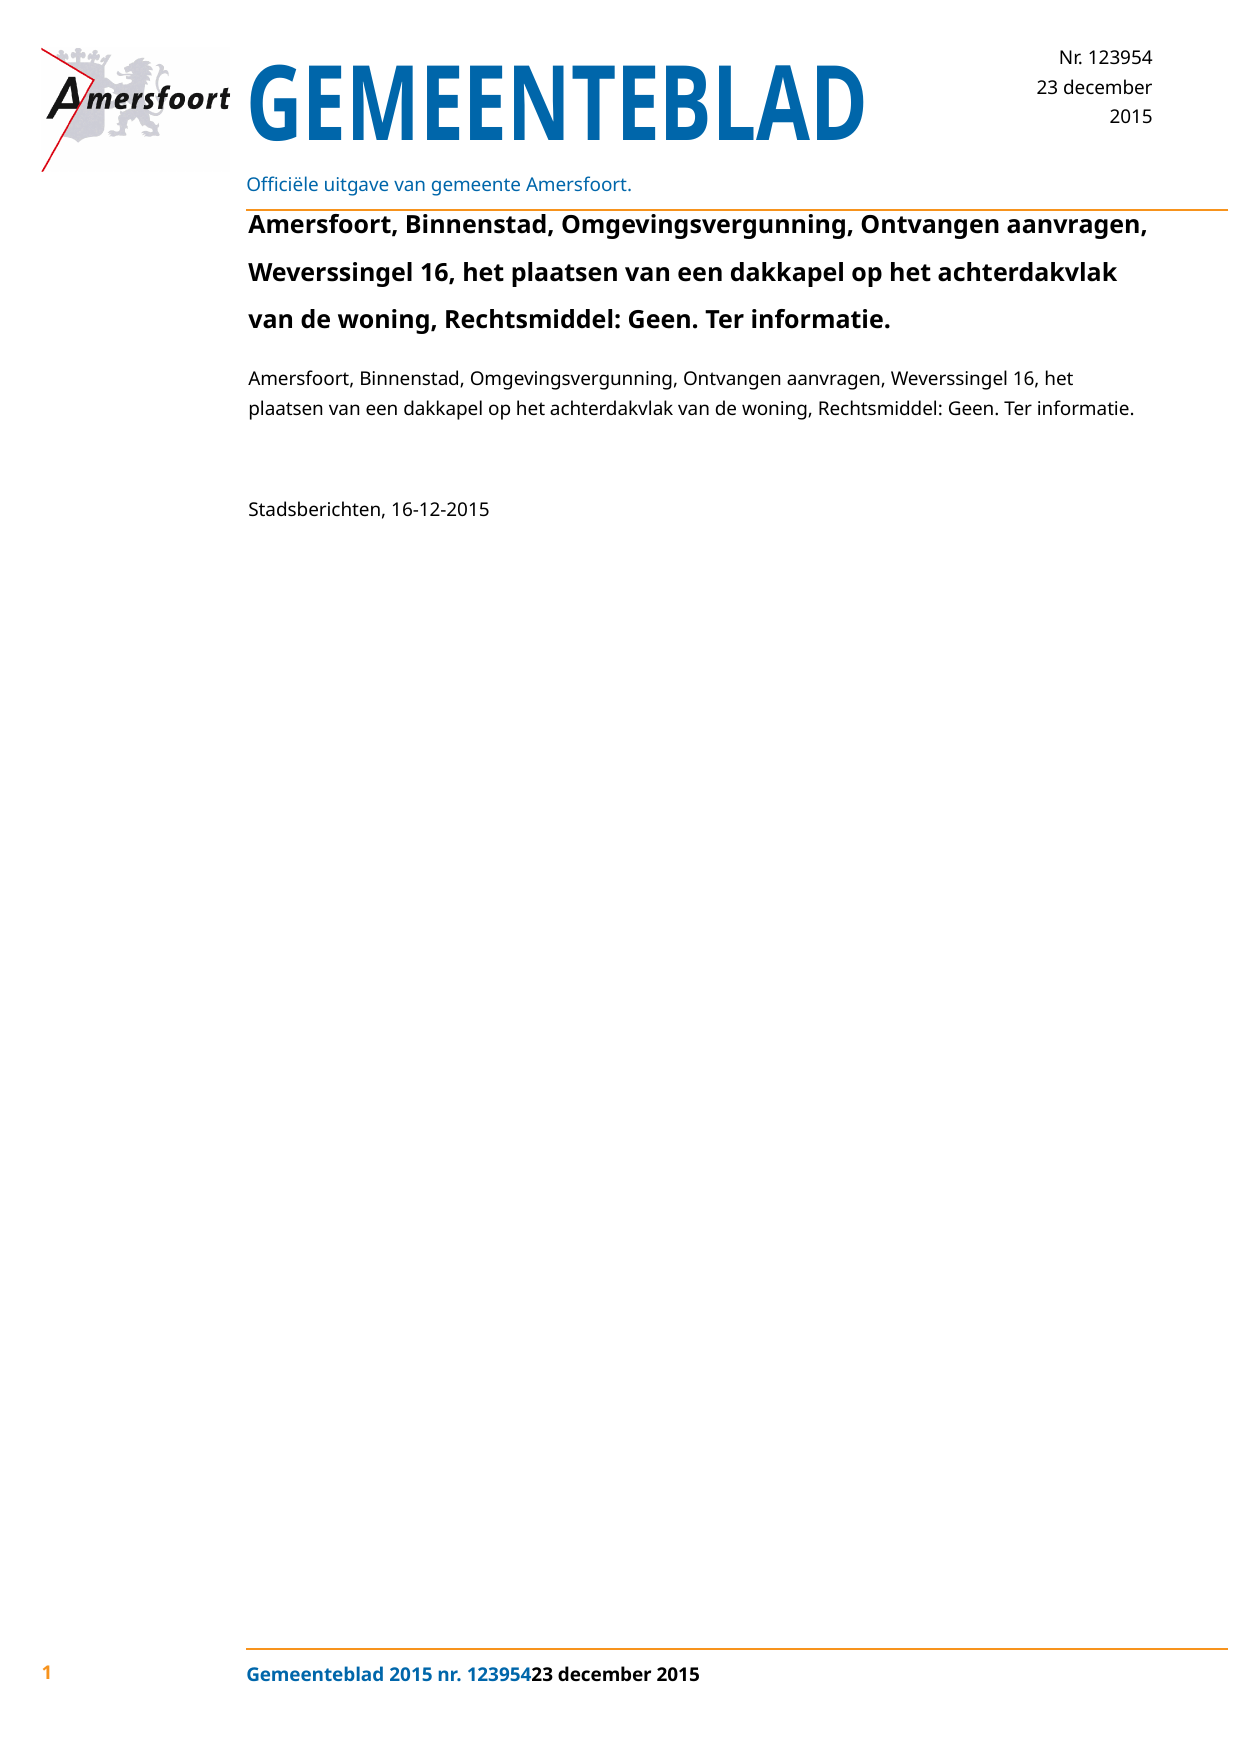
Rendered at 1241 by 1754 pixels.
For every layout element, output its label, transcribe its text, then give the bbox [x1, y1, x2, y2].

text Amersfoort, Binnenstad, Omgevingsvergunning, Ontvangen aanvragen, Weverssingel 16, het plaatsen van een dakkapel op het achterdakvlak van de woning, Rechtsmiddel: Geen. Ter informatie. [248, 211, 1152, 336]
text Stadsberichten, 16-12-2015 [248, 496, 1152, 522]
text Amersfoort, Binnenstad, Omgevingsvergunning, Ontvangen aanvragen, Weverssingel 16, het plaatsen van een dakkapel op het achterdakvlak van de woning, Rechtsmiddel: Geen. Ter informatie. [248, 366, 1152, 421]
picture [41, 47, 231, 172]
